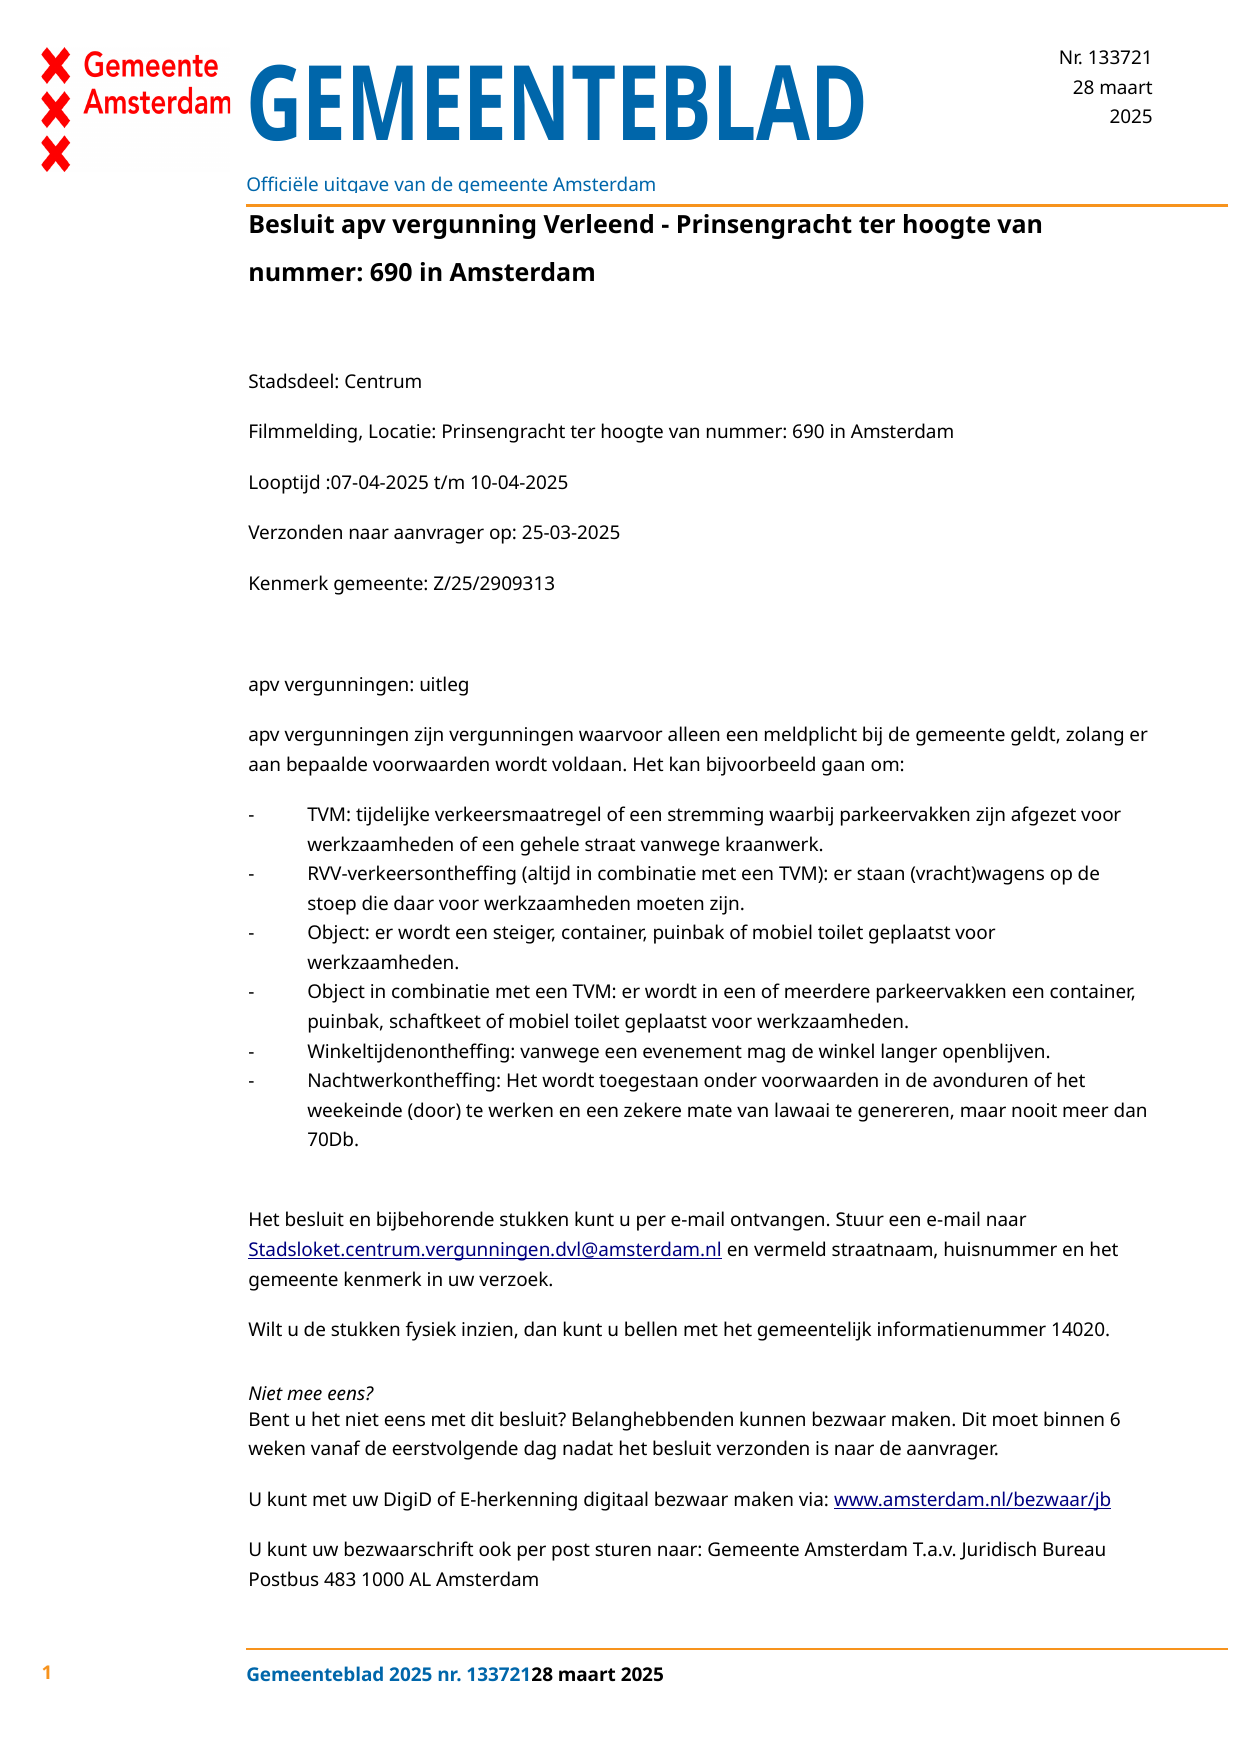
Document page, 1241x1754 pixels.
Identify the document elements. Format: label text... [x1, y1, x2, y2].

list TVM: tijdelijke verkeersmaatregel of een stremming waarbij parkeervakken zijn afgezet voor werkzaamheden of een gehele straat vanwege kraanwerk. [248, 801, 1152, 857]
text U kunt met uw DigiD of E-herkenning digitaal bezwaar maken via: www.amsterdam.nl/bezwaar/jb [248, 1486, 1152, 1512]
picture [41, 47, 231, 172]
text Stadsdeel: Centrum [248, 368, 1152, 394]
text U kunt uw bezwaarschrift ook per post sturen naar: Gemeente Amsterdam T.a.v. Juridisch Bureau Postbus 483 1000 AL Amsterdam [248, 1536, 1152, 1592]
text Filmmelding, Locatie: Prinsengracht ter hoogte van nummer: 690 in Amsterdam [248, 419, 1152, 444]
text Het besluit en bijbehorende stukken kunt u per e-mail ontvangen. Stuur een e-mail naar Stadsloket.centrum.vergunningen.dvl@amsterdam.nl en vermeld straatnaam, huisnummer en het gemeente kenmerk in uw verzoek. [248, 1207, 1152, 1292]
text Kenmerk gemeente: Z/25/2909313 [248, 570, 1152, 596]
list Object in combinatie met een TVM: er wordt in een of meerdere parkeervakken een container, puinbak, schaftkeet of mobiel toilet geplaatst voor werkzaamheden. [248, 979, 1152, 1034]
text Verzonden naar aanvrager op: 25-03-2025 [248, 519, 1152, 545]
list Nachtwerkontheffing: Het wordt toegestaan onder voorwaarden in de avonduren of het weekeinde (door) te werken en een zekere mate van lawaai te genereren, maar nooit meer dan 70Db. [248, 1067, 1152, 1152]
list RVV-verkeersontheffing (altijd in combinatie met een TVM): er staan (vracht)wagens op de stoep die daar voor werkzaamheden moeten zijn. [248, 860, 1152, 916]
list Object: er wordt een steiger, container, puinbak of mobiel toilet geplaatst voor werkzaamheden. [248, 919, 1152, 975]
text Besluit apv vergunning Verleend - Prinsengracht ter hoogte van nummer: 690 in Amsterdam [248, 207, 1152, 288]
text Looptijd :07-04-2025 t/m 10-04-2025 [248, 469, 1152, 495]
text apv vergunningen: uitleg [248, 671, 1152, 697]
list Winkeltijdenontheffing: vanwege een evenement mag de winkel langer openblijven. [248, 1038, 1152, 1064]
text apv vergunningen zijn vergunningen waarvoor alleen een meldplicht bij de gemeente geldt, zolang er aan bepaalde voorwaarden wordt voldaan. Het kan bijvoorbeeld gaan om: [248, 721, 1152, 777]
text Wilt u de stukken fysiek inzien, dan kunt u bellen met het gemeentelijk informatienummer 14020. [248, 1316, 1152, 1342]
text Niet mee eens? [248, 1380, 1152, 1406]
text Bent u het niet eens met dit besluit? Belanghebbenden kunnen bezwaar maken. Dit moet binnen 6 weken vanaf de eerstvolgende dag nadat het besluit verzonden is naar de aanvrager. [248, 1406, 1152, 1461]
